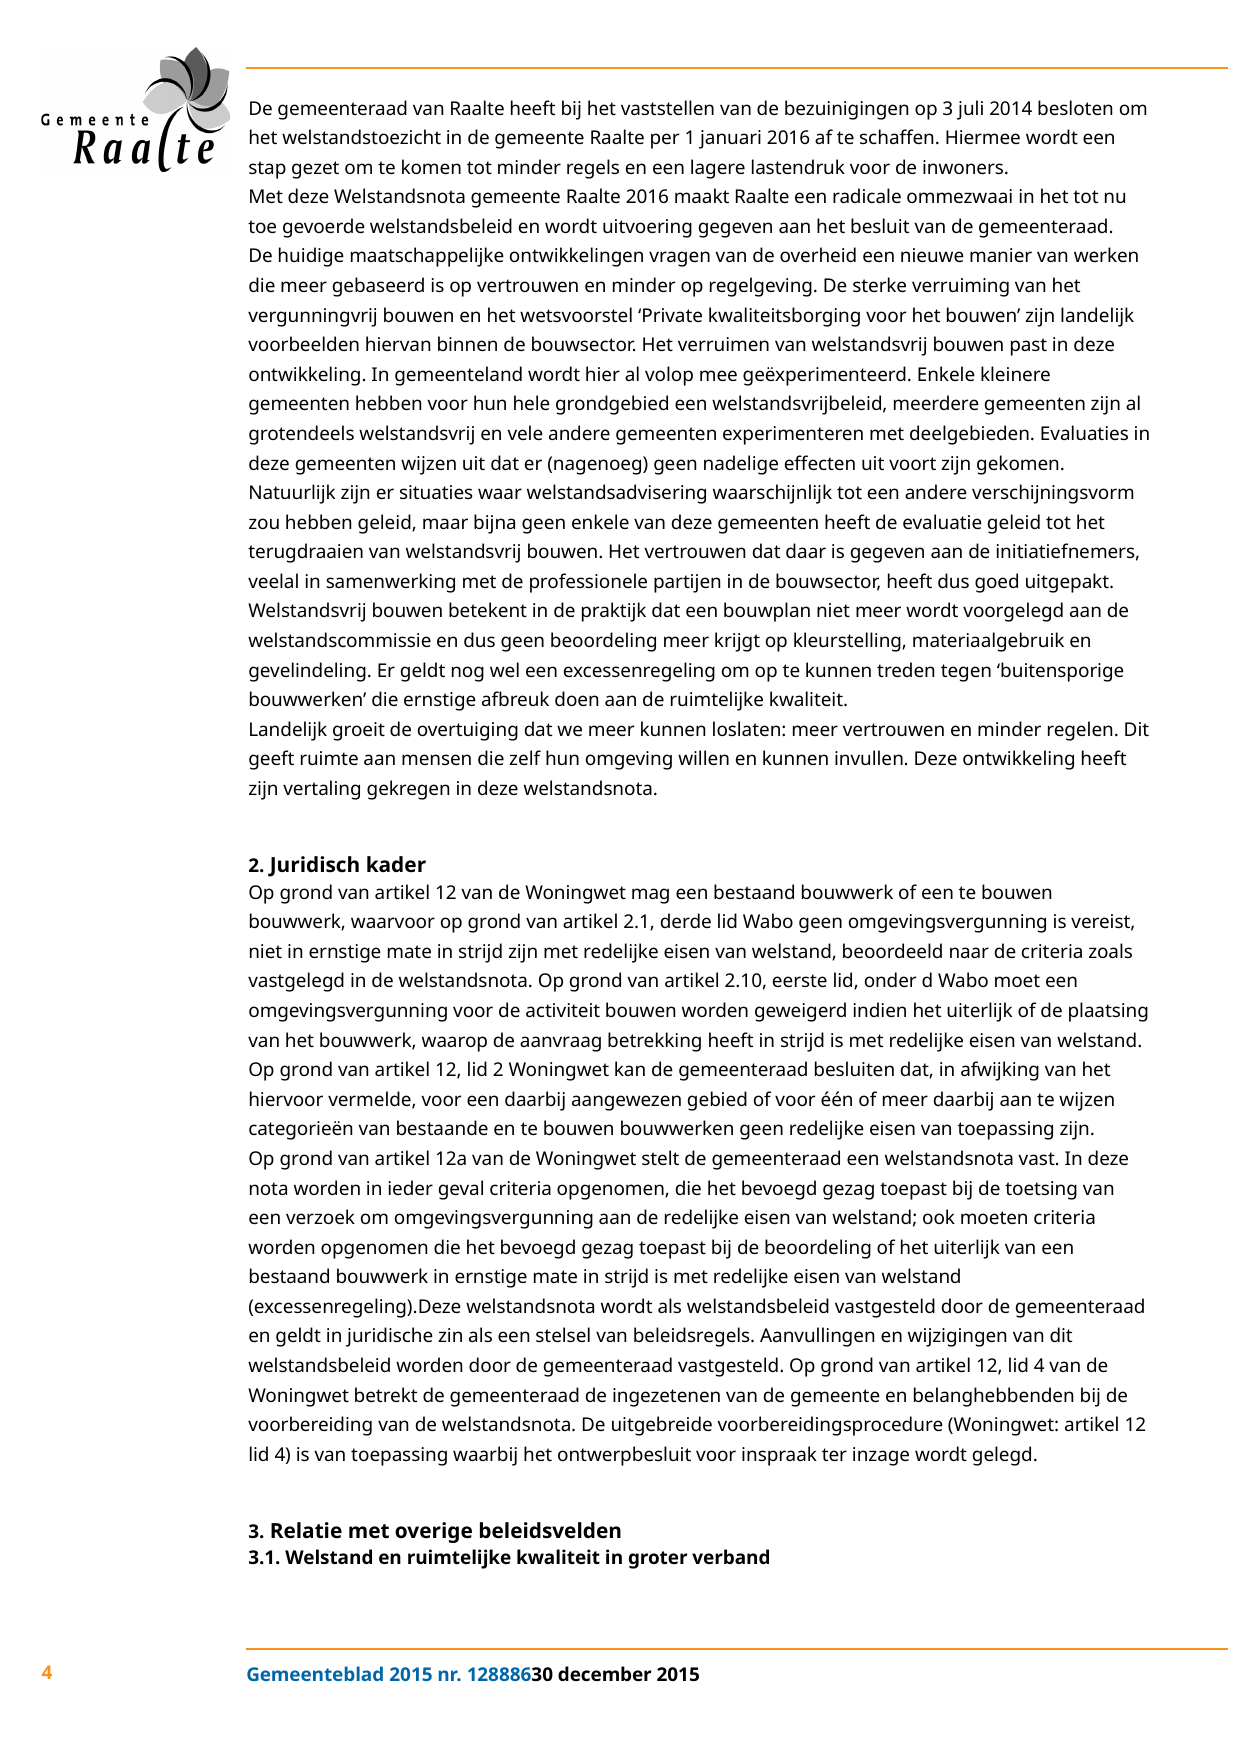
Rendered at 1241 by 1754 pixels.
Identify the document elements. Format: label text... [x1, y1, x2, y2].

text Welstandsvrij bouwen betekent in de praktijk dat een bouwplan niet meer wordt voorgelegd aan de welstandscommissie en dus geen beoordeling meer krijgt op kleurstelling, materiaalgebruik en gevelindeling. Er geldt nog wel een excessenregeling om op te kunnen treden tegen ‘buitensporige bouwwerken’ die ernstige afbreuk doen aan de ruimtelijke kwaliteit. [248, 598, 1152, 712]
picture [41, 47, 231, 172]
text 3.1. Welstand en ruimtelijke kwaliteit in groter verband [248, 1544, 1152, 1570]
text Op grond van artikel 12a van de Woningwet stelt de gemeenteraad een welstandsnota vast. In deze nota worden in ieder geval criteria opgenomen, die het bevoegd gezag toepast bij de toetsing van een verzoek om omgevingsvergunning aan de redelijke eisen van welstand; ook moeten criteria worden opgenomen die het bevoegd gezag toepast bij de beoordeling of het uiterlijk van een bestaand bouwwerk in ernstige mate in strijd is met redelijke eisen van welstand (excessenregeling).Deze welstandsnota wordt als welstandsbeleid vastgesteld door de gemeenteraad en geldt in juridische zin als een stelsel van beleidsregels. Aanvullingen en wijzigingen van dit welstandsbeleid worden door de gemeenteraad vastgesteld. Op grond van artikel 12, lid 4 van de Woningwet betrekt de gemeenteraad de ingezetenen van de gemeente en belanghebbenden bij de voorbereiding van de welstandsnota. De uitgebreide voorbereidingsprocedure (Woningwet: artikel 12 lid 4) is van toepassing waarbij het ontwerpbesluit voor inspraak ter inzage wordt gelegd. [248, 1145, 1152, 1467]
text 2. Juridisch kader [248, 850, 1152, 879]
text 3. Relatie met overige beleidsvelden [248, 1516, 1152, 1544]
text Met deze Welstandsnota gemeente Raalte 2016 maakt Raalte een radicale ommezwaai in het tot nu toe gevoerde welstandsbeleid en wordt uitvoering gegeven aan het besluit van de gemeenteraad. [248, 183, 1152, 239]
text Landelijk groeit de overtuiging dat we meer kunnen loslaten: meer vertrouwen en minder regelen. Dit geeft ruimte aan mensen die zelf hun omgeving willen en kunnen invullen. Deze ontwikkeling heeft zijn vertaling gekregen in deze welstandsnota. [248, 716, 1152, 801]
text Op grond van artikel 12 van de Woningwet mag een bestaand bouwwerk of een te bouwen bouwwerk, waarvoor op grond van artikel 2.1, derde lid Wabo geen omgevingsvergunning is vereist, niet in ernstige mate in strijd zijn met redelijke eisen van welstand, beoordeeld naar de criteria zoals vastgelegd in de welstandsnota. Op grond van artikel 2.10, eerste lid, onder d Wabo moet een omgevingsvergunning voor de activiteit bouwen worden geweigerd indien het uiterlijk of de plaatsing van het bouwwerk, waarop de aanvraag betrekking heeft in strijd is met redelijke eisen van welstand. Op grond van artikel 12, lid 2 Woningwet kan de gemeenteraad besluiten dat, in afwijking van het hiervoor vermelde, voor een daarbij aangewezen gebied of voor één of meer daarbij aan te wijzen categorieën van bestaande en te bouwen bouwwerken geen redelijke eisen van toepassing zijn. [248, 879, 1152, 1141]
text De huidige maatschappelijke ontwikkelingen vragen van de overheid een nieuwe manier van werken die meer gebaseerd is op vertrouwen en minder op regelgeving. De sterke verruiming van het vergunningvrij bouwen en het wetsvoorstel ‘Private kwaliteitsborging voor het bouwen’ zijn landelijk voorbeelden hiervan binnen de bouwsector. Het verruimen van welstandsvrij bouwen past in deze ontwikkeling. In gemeenteland wordt hier al volop mee geëxperimenteerd. Enkele kleinere gemeenten hebben voor hun hele grondgebied een welstandsvrijbeleid, meerdere gemeenten zijn al grotendeels welstandsvrij en vele andere gemeenten experimenteren met deelgebieden. Evaluaties in deze gemeenten wijzen uit dat er (nagenoeg) geen nadelige effecten uit voort zijn gekomen. Natuurlijk zijn er situaties waar welstandsadvisering waarschijnlijk tot een andere verschijningsvorm zou hebben geleid, maar bijna geen enkele van deze gemeenten heeft de evaluatie geleid tot het terugdraaien van welstandsvrij bouwen. Het vertrouwen dat daar is gegeven aan de initiatiefnemers, veelal in samenwerking met de professionele partijen in de bouwsector, heeft dus goed uitgepakt. [248, 243, 1152, 594]
text De gemeenteraad van Raalte heeft bij het vaststellen van de bezuinigingen op 3 juli 2014 besloten om het welstandstoezicht in de gemeente Raalte per 1 januari 2016 af te schaffen. Hiermee wordt een stap gezet om te komen tot minder regels en een lagere lastendruk voor de inwoners. [248, 95, 1152, 180]
